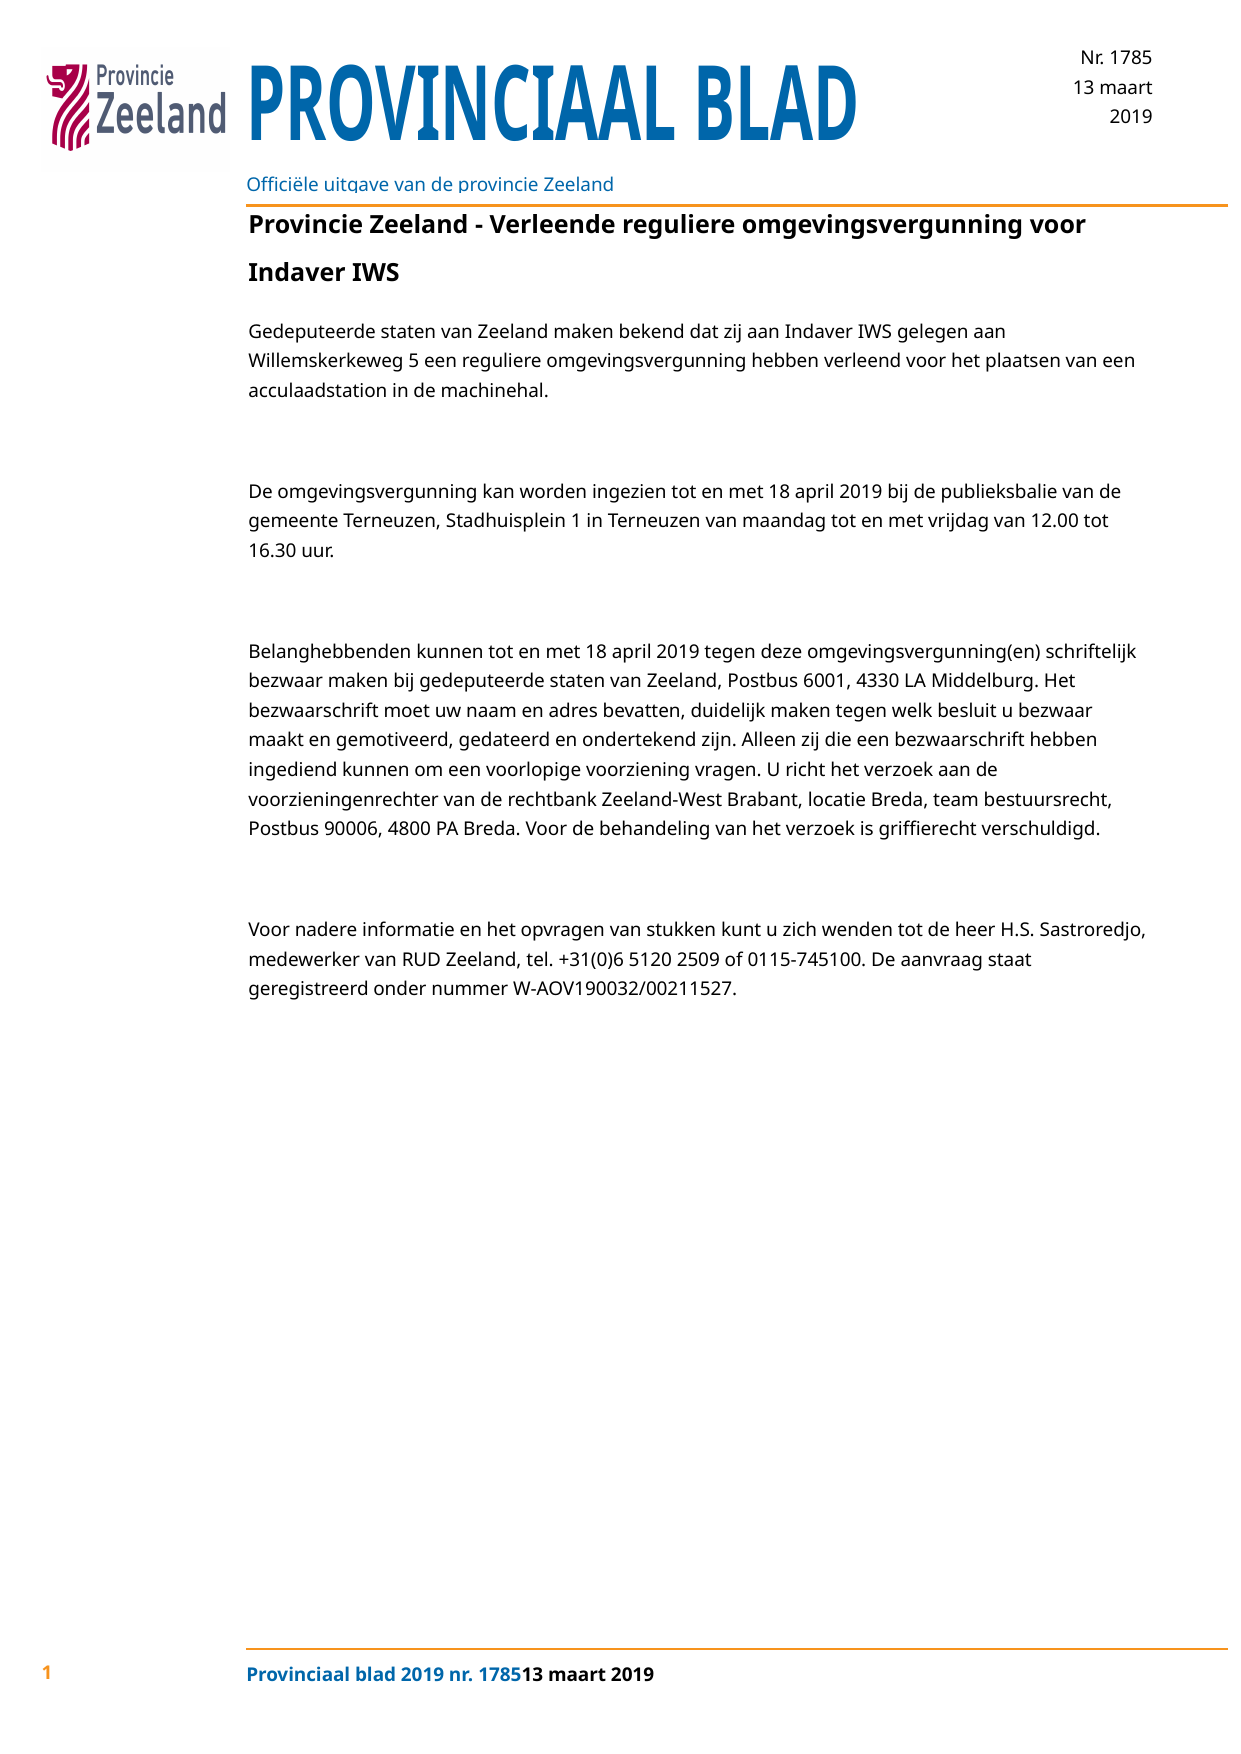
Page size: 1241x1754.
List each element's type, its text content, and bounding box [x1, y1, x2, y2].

text Voor nadere informatie en het opvragen van stukken kunt u zich wenden tot de heer H.S. Sastroredjo, medewerker van RUD Zeeland, tel. +31(0)6 5120 2509 of 0115-745100. De aanvraag staat geregistreerd onder nummer W-AOV190032/00211527. [248, 916, 1152, 1001]
text Provincie Zeeland - Verleende reguliere omgevingsvergunning voor Indaver IWS [248, 207, 1152, 288]
picture [41, 47, 231, 172]
text Gedeputeerde staten van Zeeland maken bekend dat zij aan Indaver IWS gelegen aan Willemskerkeweg 5 een reguliere omgevingsvergunning hebben verleend voor het plaatsen van een acculaadstation in de machinehal. [248, 318, 1152, 403]
text Belanghebbenden kunnen tot en met 18 april 2019 tegen deze omgevingsvergunning(en) schriftelijk bezwaar maken bij gedeputeerde staten van Zeeland, Postbus 6001, 4330 LA Middelburg. Het bezwaarschrift moet uw naam en adres bevatten, duidelijk maken tegen welk besluit u bezwaar maakt en gemotiveerd, gedateerd en ondertekend zijn. Alleen zij die een bezwaarschrift hebben ingediend kunnen om een voorlopige voorziening vragen. U richt het verzoek aan de voorzieningenrechter van de rechtbank Zeeland-West Brabant, locatie Breda, team bestuursrecht, Postbus 90006, 4800 PA Breda. Voor de behandeling van het verzoek is griffierecht verschuldigd. [248, 638, 1152, 841]
text De omgevingsvergunning kan worden ingezien tot en met 18 april 2019 bij de publieksbalie van de gemeente Terneuzen, Stadhuisplein 1 in Terneuzen van maandag tot en met vrijdag van 12.00 tot 16.30 uur. [248, 478, 1152, 563]
